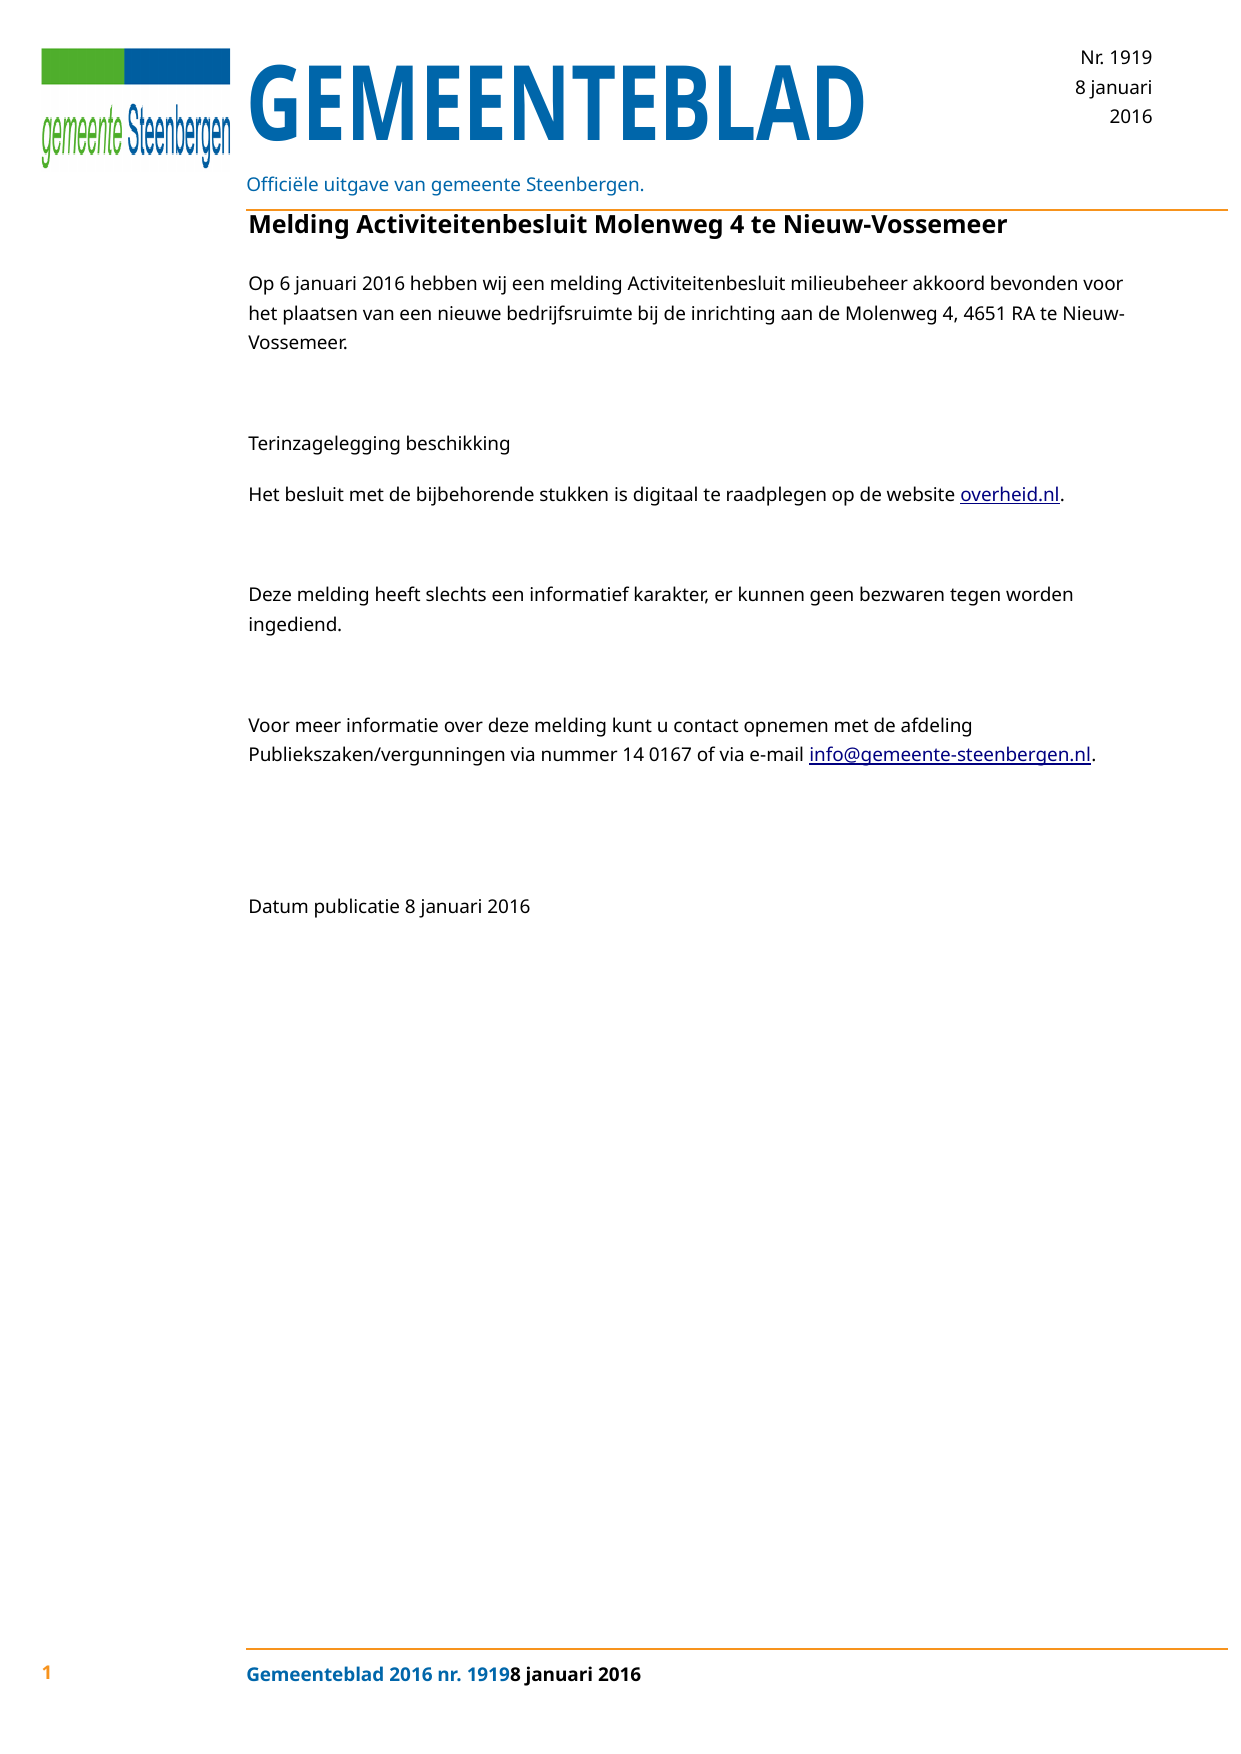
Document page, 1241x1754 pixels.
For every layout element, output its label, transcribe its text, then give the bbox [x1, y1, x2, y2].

text Voor meer informatie over deze melding kunt u contact opnemen met de afdeling Publiekszaken/vergunningen via nummer 14 0167 of via e-mail info@gemeente-steenbergen.nl. [248, 712, 1152, 767]
text Op 6 januari 2016 hebben wij een melding Activiteitenbesluit milieubeheer akkoord bevonden voor het plaatsen van een nieuwe bedrijfsruimte bij de inrichting aan de Molenweg 4, 4651 RA te Nieuw-Vossemeer. [248, 270, 1152, 355]
text Het besluit met de bijbehorende stukken is digitaal te raadplegen op de website overheid.nl. [248, 481, 1152, 506]
picture [41, 47, 231, 172]
text Melding Activiteitenbesluit Molenweg 4 te Nieuw-Vossemeer [248, 211, 1152, 241]
text Datum publicatie 8 januari 2016 [248, 893, 1152, 918]
text Deze melding heeft slechts een informatief karakter, er kunnen geen bezwaren tegen worden ingediend. [248, 582, 1152, 637]
text Terinzagelegging beschikking [248, 430, 1152, 456]
